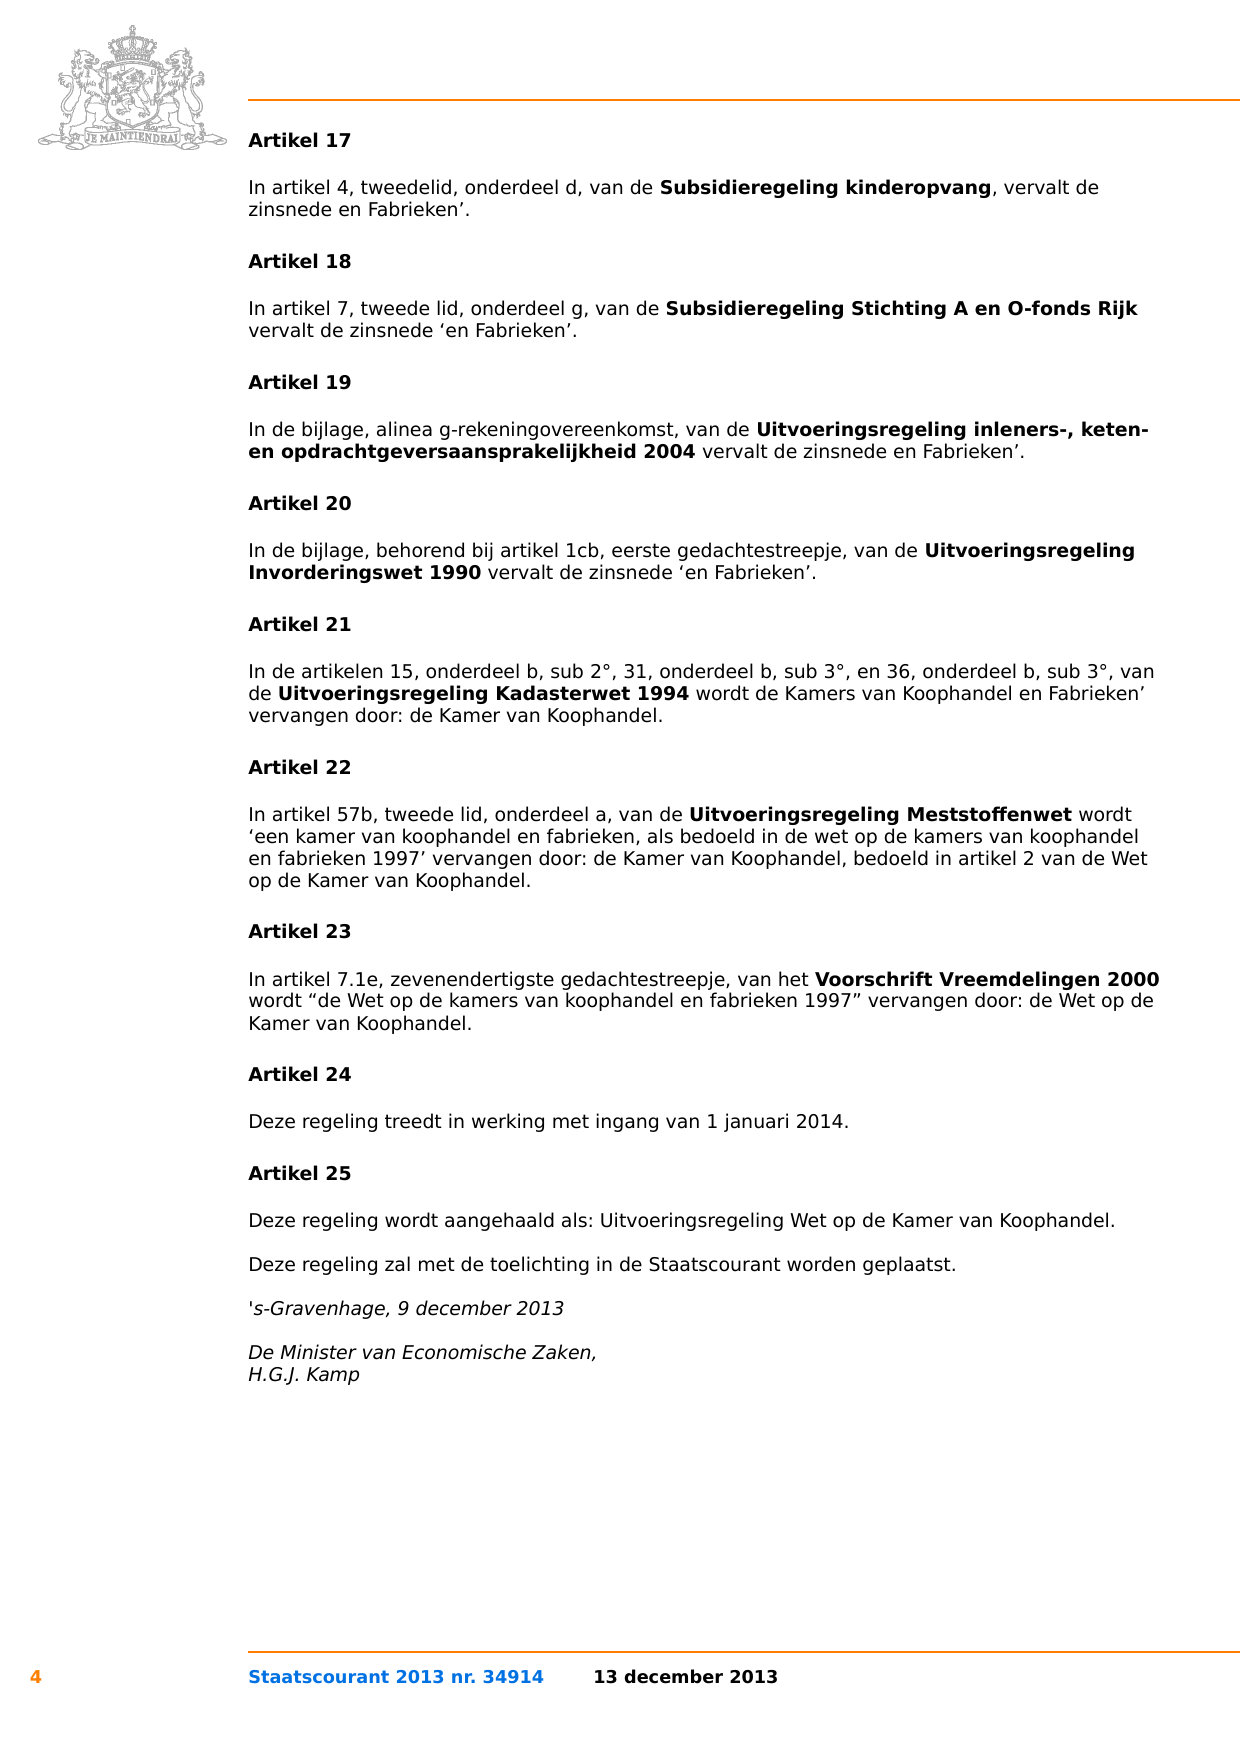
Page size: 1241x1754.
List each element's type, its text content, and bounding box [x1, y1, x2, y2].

subtitle Artikel 24 [248, 1064, 1163, 1086]
subtitle Artikel 21 [248, 614, 1163, 636]
subtitle Artikel 17 [248, 130, 1163, 152]
text In de artikelen 15, onderdeel b, sub 2°, 31, onderdeel b, sub 3°, en 36, onderdeel b, sub 3°, van de Uitvoeringsregeling Kadasterwet 1994 wordt de Kamers van Koophandel en Fabrieken’ vervangen door: de Kamer van Koophandel. [248, 661, 1163, 727]
text Deze regeling wordt aangehaald als: Uitvoeringsregeling Wet op de Kamer van Koophandel. [248, 1210, 1163, 1232]
text In de bijlage, behorend bij artikel 1cb, eerste gedachtestreepje, van de Uitvoeringsregeling Invorderingswet 1990 vervalt de zinsnede ‘en Fabrieken’. [248, 540, 1163, 584]
text Deze regeling zal met de toelichting in de Staatscourant worden geplaatst. [248, 1254, 1163, 1276]
text Deze regeling treedt in werking met ingang van 1 januari 2014. [248, 1111, 1163, 1133]
subtitle Artikel 23 [248, 921, 1163, 943]
picture [38, 25, 227, 150]
subtitle Artikel 19 [248, 372, 1163, 394]
text 's-Gravenhage, 9 december 2013 [248, 1298, 1163, 1320]
subtitle Artikel 20 [248, 493, 1163, 515]
text In artikel 57b, tweede lid, onderdeel a, van de Uitvoeringsregeling Meststoffenwet wordt ‘een kamer van koophandel en fabrieken, als bedoeld in de wet op de kamers van koophandel en fabrieken 1997’ vervangen door: de Kamer van Koophandel, bedoeld in artikel 2 van de Wet op de Kamer van Koophandel. [248, 803, 1163, 891]
subtitle Artikel 18 [248, 251, 1163, 273]
text In artikel 7, tweede lid, onderdeel g, van de Subsidieregeling Stichting A en O-fonds Rijk vervalt de zinsnede ‘en Fabrieken’. [248, 298, 1163, 342]
text De Minister van Economische Zaken, H.G.J. Kamp [248, 1342, 1163, 1386]
subtitle Artikel 25 [248, 1163, 1163, 1185]
subtitle Artikel 22 [248, 757, 1163, 778]
text In artikel 7.1e, zevenendertigste gedachtestreepje, van het Voorschrift Vreemdelingen 2000 wordt “de Wet op de kamers van koophandel en fabrieken 1997” vervangen door: de Wet op de Kamer van Koophandel. [248, 968, 1163, 1034]
text In artikel 4, tweedelid, onderdeel d, van de Subsidieregeling kinderopvang, vervalt de zinsnede en Fabrieken’. [248, 177, 1163, 221]
text In de bijlage, alinea g-rekeningovereenkomst, van de Uitvoeringsregeling inleners-, keten- en opdrachtgeversaansprakelijkheid 2004 vervalt de zinsnede en Fabrieken’. [248, 419, 1163, 463]
